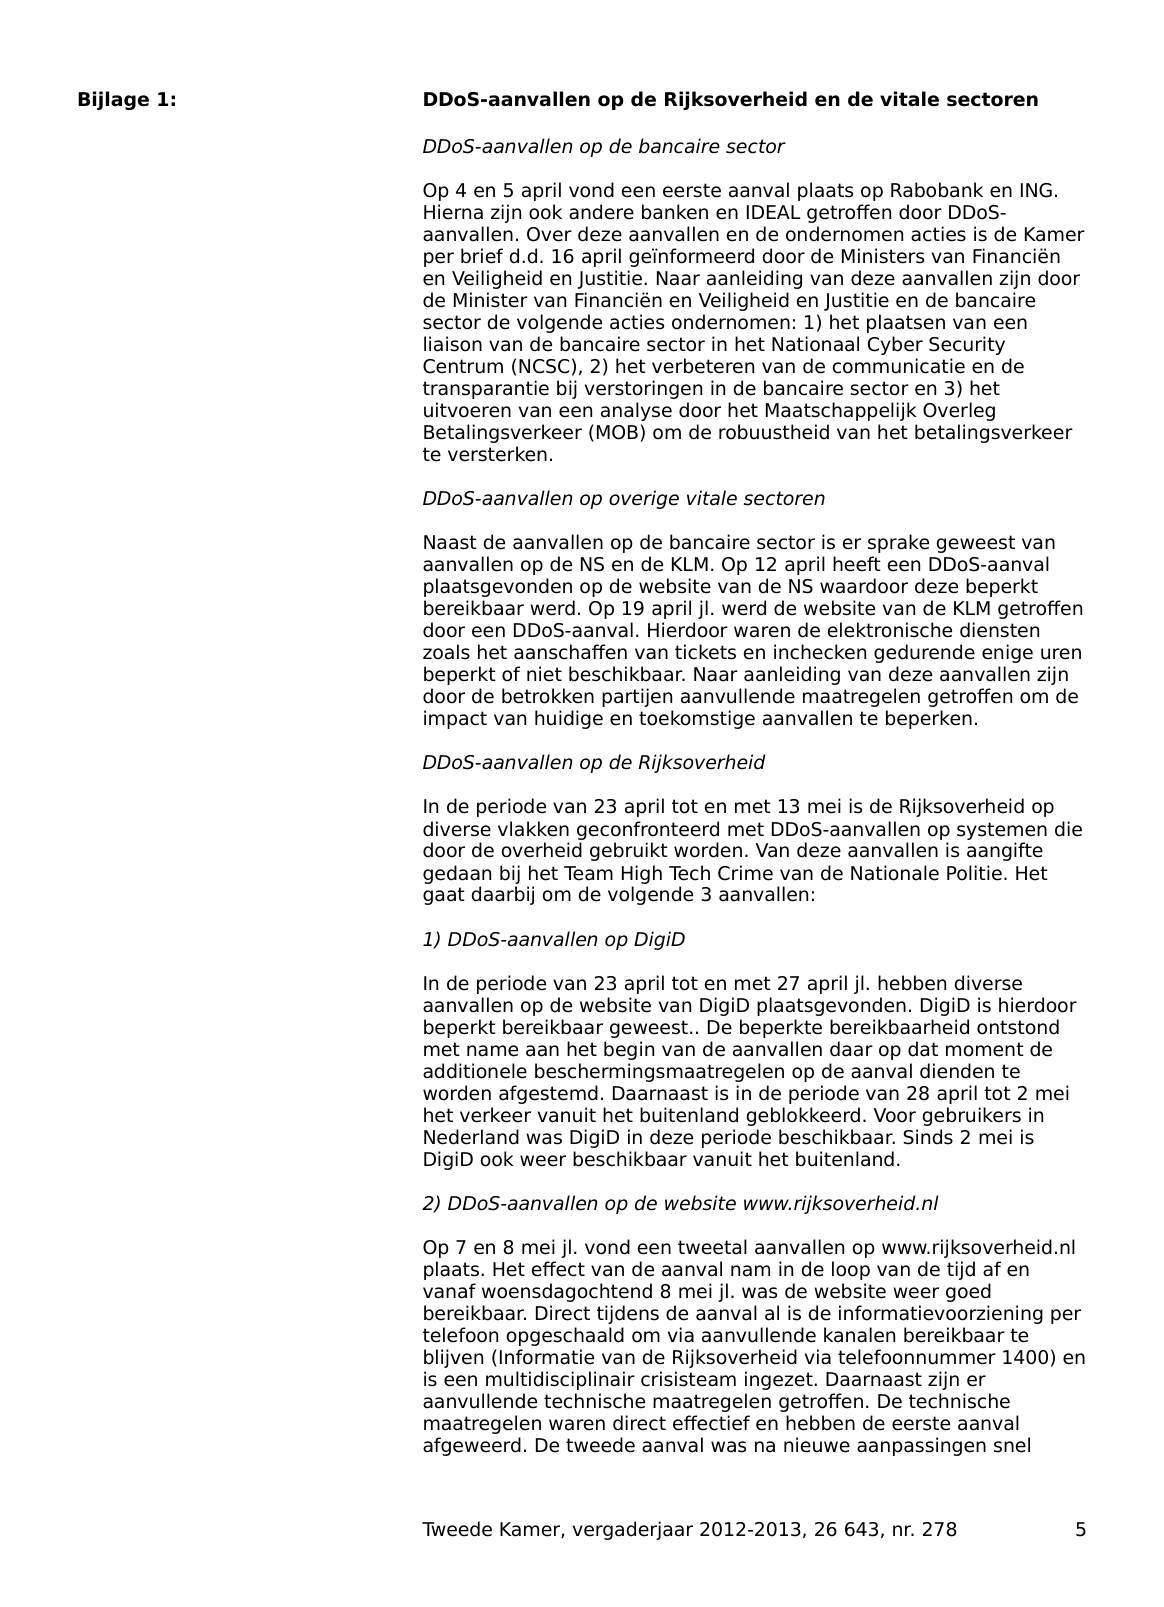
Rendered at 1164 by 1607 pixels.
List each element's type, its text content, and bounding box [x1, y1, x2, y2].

subtitle DDoS-aanvallen op de bancaire sector [422, 136, 1087, 158]
subtitle DDoS-aanvallen op de Rijksoverheid [422, 752, 1087, 774]
text In de periode van 23 april tot en met 13 mei is de Rijksoverheid op diverse vlakken geconfronteerd met DDoS-aanvallen op systemen die door de overheid gebruikt worden. Van deze aanvallen is aangifte gedaan bij het Team High Tech Crime van de Nationale Politie. Het gaat daarbij om de volgende 3 aanvallen: [422, 796, 1087, 906]
text Naast de aanvallen op de bancaire sector is er sprake geweest van aanvallen op de NS en de KLM. Op 12 april heeft een DDoS-aanval plaatsgevonden op de website van de NS waardoor deze beperkt bereikbaar werd. Op 19 april jl. werd de website van de KLM getroffen door een DDoS-aanval. Hierdoor waren de elektronische diensten zoals het aanschaffen van tickets en inchecken gedurende enige uren beperkt of niet beschikbaar. Naar aanleiding van deze aanvallen zijn door de betrokken partijen aanvullende maatregelen getroffen om de impact van huidige en toekomstige aanvallen te beperken. [422, 532, 1087, 730]
text In de periode van 23 april tot en met 27 april jl. hebben diverse aanvallen op de website van DigiD plaatsgevonden. DigiD is hierdoor beperkt bereikbaar geweest.. De beperkte bereikbaarheid ontstond met name aan het begin van de aanvallen daar op dat moment de additionele beschermingsmaatregelen op de aanval dienden te worden afgestemd. Daarnaast is in de periode van 28 april tot 2 mei het verkeer vanuit het buitenland geblokkeerd. Voor gebruikers in Nederland was DigiD in deze periode beschikbaar. Sinds 2 mei is DigiD ook weer beschikbaar vanuit het buitenland. [422, 973, 1087, 1171]
text Op 7 en 8 mei jl. vond een tweetal aanvallen op www.rijksoverheid.nl plaats. Het effect van de aanval nam in de loop van de tijd af en vanaf woensdagochtend 8 mei jl. was de website weer goed bereikbaar. Direct tijdens de aanval al is de informatievoorziening per telefoon opgeschaald om via aanvullende kanalen bereikbaar te blijven (Informatie van de Rijksoverheid via telefoonnummer 1400) en is een multidisciplinair crisisteam ingezet. Daarnaast zijn er aanvullende technische maatregelen getroffen. De technische maatregelen waren direct effectief en hebben de eerste aanval afgeweerd. De tweede aanval was na nieuwe aanpassingen snel [422, 1237, 1087, 1457]
text Op 4 en 5 april vond een eerste aanval plaats op Rabobank en ING. Hierna zijn ook andere banken en IDEAL getroffen door DDoS-aanvallen. Over deze aanvallen en de ondernomen acties is de Kamer per brief d.d. 16 april geïnformeerd door de Ministers van Financiën en Veiligheid en Justitie. Naar aanleiding van deze aanvallen zijn door de Minister van Financiën en Veiligheid en Justitie en de bancaire sector de volgende acties ondernomen: 1) het plaatsen van een liaison van de bancaire sector in het Nationaal Cyber Security Centrum (NCSC), 2) het verbeteren van de communicatie en de transparantie bij verstoringen in de bancaire sector en 3) het uitvoeren van een analyse door het Maatschappelijk Overleg Betalingsverkeer (MOB) om de robuustheid van het betalingsverkeer te versterken. [422, 180, 1087, 466]
subtitle 2) DDoS-aanvallen op de website www.rijksoverheid.nl [422, 1193, 1087, 1215]
subtitle DDoS-aanvallen op overige vitale sectoren [422, 488, 1087, 510]
subtitle 1) DDoS-aanvallen op DigiD [422, 928, 1087, 951]
subtitle Bijlage 1: DDoS-aanvallen op de Rijksoverheid en de vitale sectoren [77, 89, 1087, 111]
